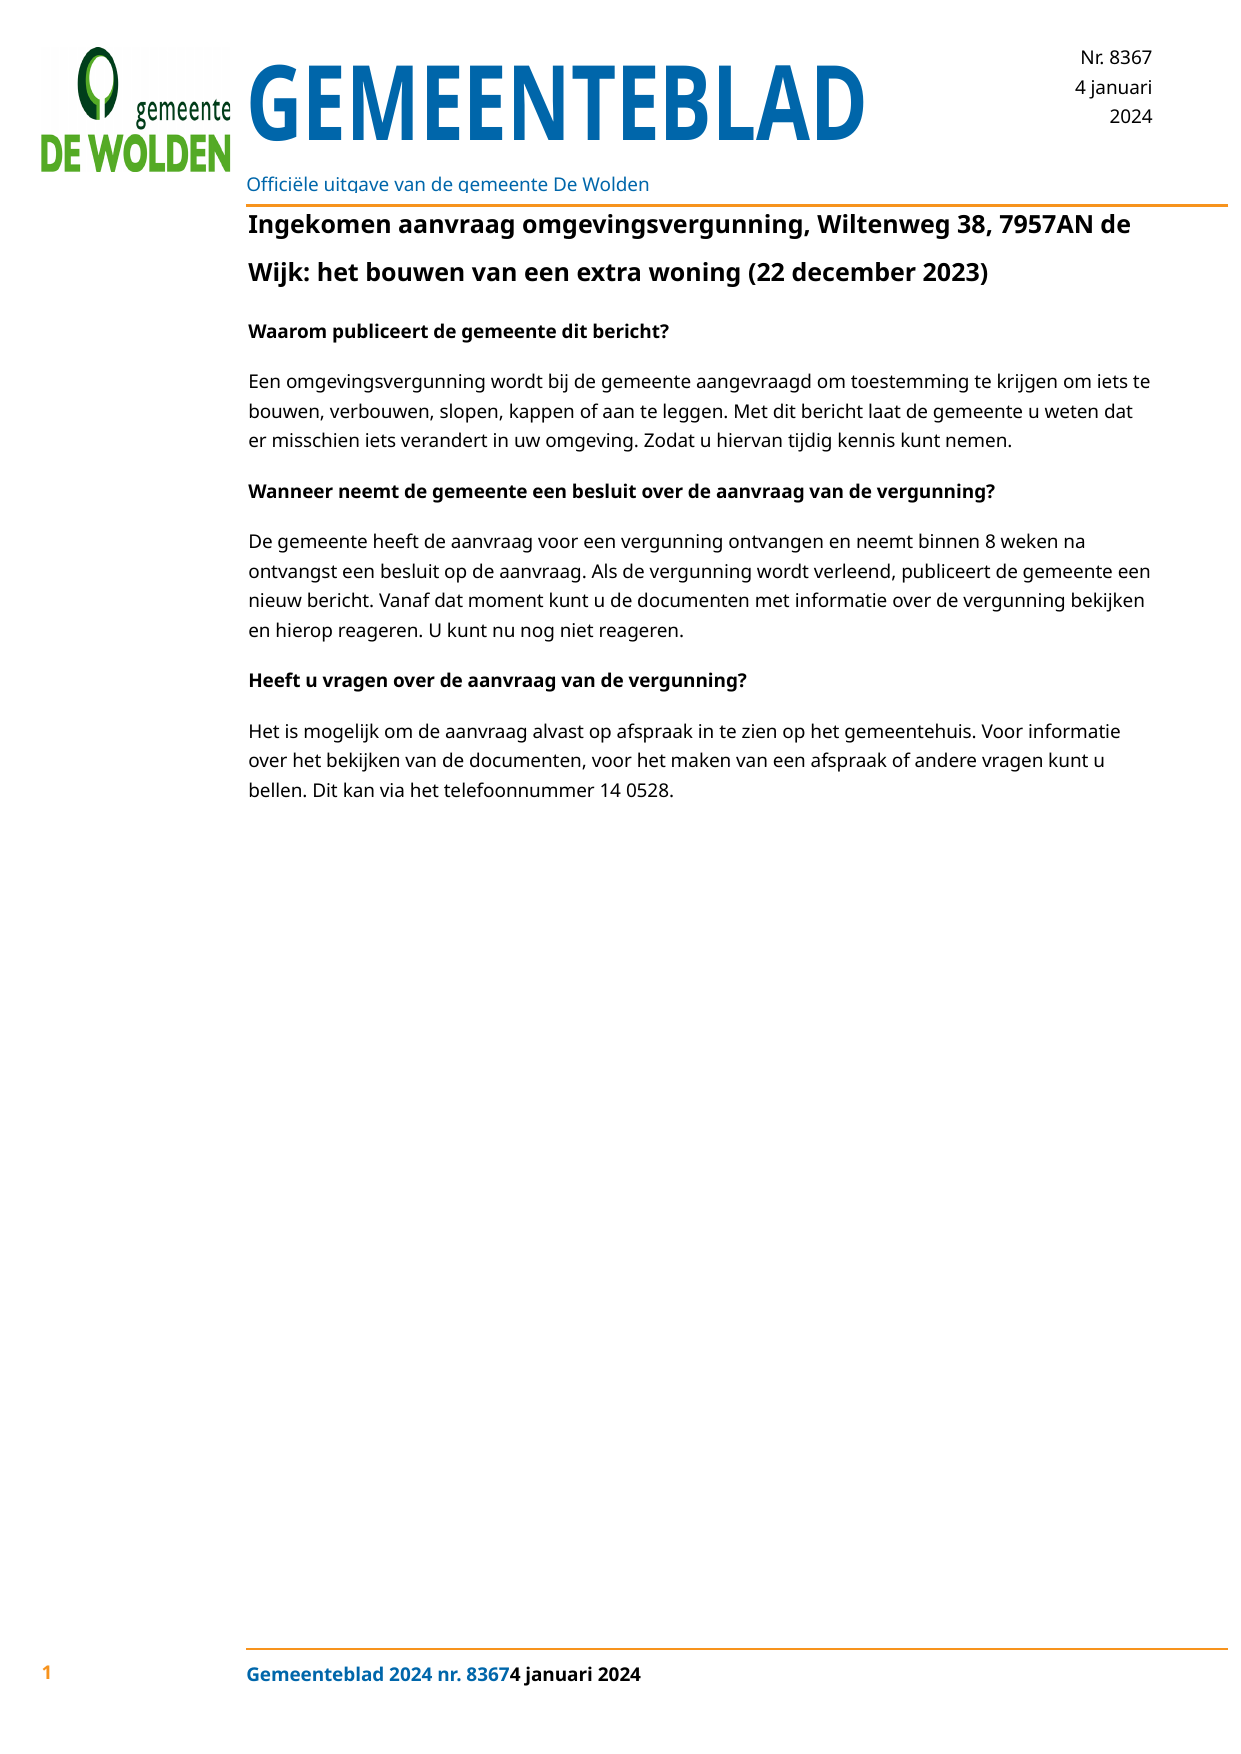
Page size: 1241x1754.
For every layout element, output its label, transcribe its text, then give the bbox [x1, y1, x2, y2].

text Wanneer neemt de gemeente een besluit over de aanvraag van de vergunning? [248, 478, 1152, 504]
text Waarom publiceert de gemeente dit bericht? [248, 318, 1152, 344]
text Het is mogelijk om de aanvraag alvast op afspraak in te zien op het gemeentehuis. Voor informatie over het bekijken van de documenten, voor het maken van een afspraak of andere vragen kunt u bellen. Dit kan via het telefoonnummer 14 0528. [248, 718, 1152, 803]
text Heeft u vragen over de aanvraag van de vergunning? [248, 667, 1152, 693]
text De gemeente heeft de aanvraag voor een vergunning ontvangen en neemt binnen 8 weken na ontvangst een besluit op de aanvraag. Als de vergunning wordt verleend, publiceert de gemeente een nieuw bericht. Vanaf dat moment kunt u de documenten met informatie over de vergunning bekijken en hierop reageren. U kunt nu nog niet reageren. [248, 528, 1152, 643]
picture [41, 47, 231, 172]
text Een omgevingsvergunning wordt bij de gemeente aangevraagd om toestemming te krijgen om iets te bouwen, verbouwen, slopen, kappen of aan te leggen. Met dit bericht laat de gemeente u weten dat er misschien iets verandert in uw omgeving. Zodat u hiervan tijdig kennis kunt nemen. [248, 368, 1152, 453]
text Ingekomen aanvraag omgevingsvergunning, Wiltenweg 38, 7957AN de Wijk: het bouwen van een extra woning (22 december 2023) [248, 207, 1152, 288]
